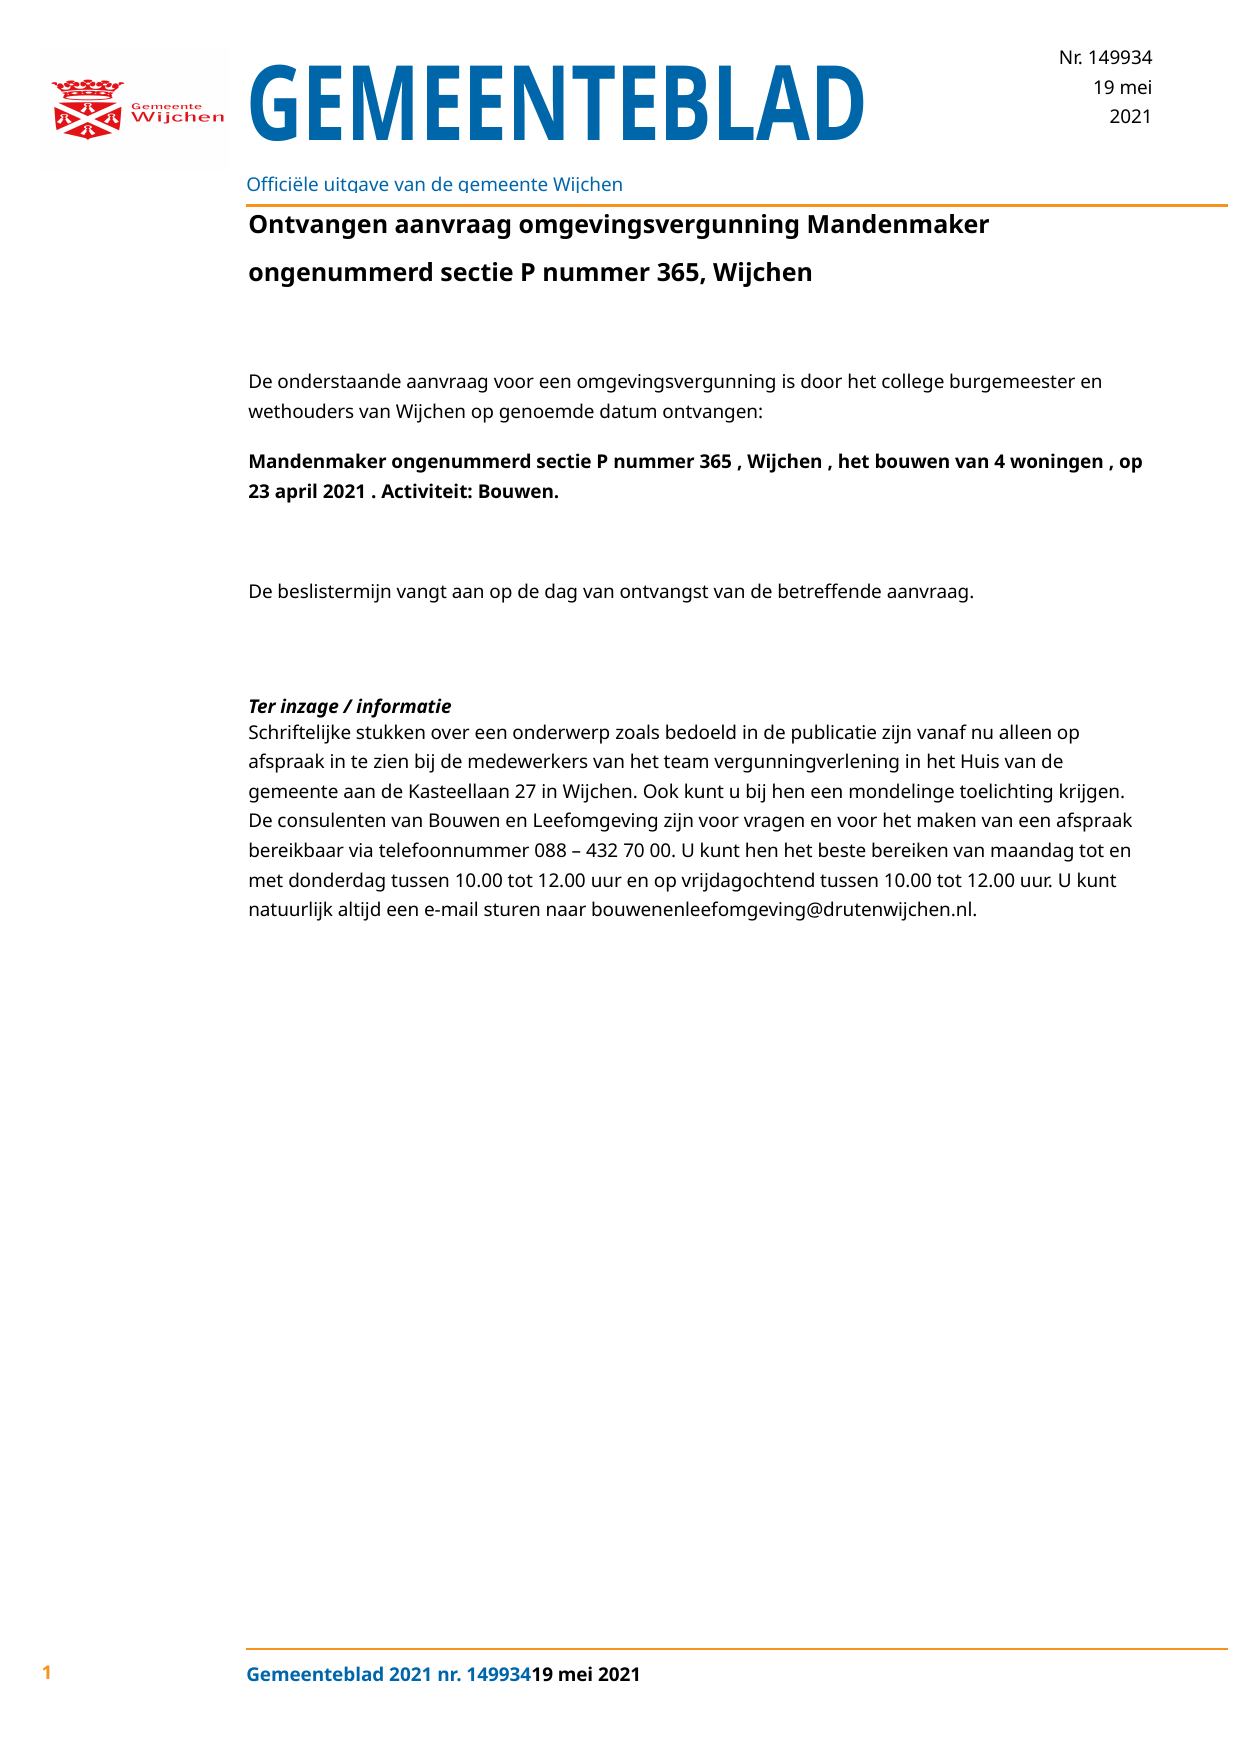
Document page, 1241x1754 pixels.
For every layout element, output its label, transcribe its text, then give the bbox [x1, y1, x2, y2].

picture [41, 47, 231, 172]
text De beslistermijn vangt aan op de dag van ontvangst van de betreffende aanvraag. [248, 579, 1152, 604]
text De onderstaande aanvraag voor een omgevingsvergunning is door het college burgemeester en wethouders van Wijchen op genoemde datum ontvangen: [248, 368, 1152, 424]
text Mandenmaker ongenummerd sectie P nummer 365 , Wijchen , het bouwen van 4 woningen , op 23 april 2021 . Activiteit: Bouwen. [248, 448, 1152, 504]
text Ontvangen aanvraag omgevingsvergunning Mandenmaker ongenummerd sectie P nummer 365, Wijchen [248, 207, 1152, 288]
text Schriftelijke stukken over een onderwerp zoals bedoeld in de publicatie zijn vanaf nu alleen op afspraak in te zien bij de medewerkers van het team vergunningverlening in het Huis van de gemeente aan de Kasteellaan 27 in Wijchen. Ook kunt u bij hen een mondelinge toelichting krijgen. De consulenten van Bouwen en Leefomgeving zijn voor vragen en voor het maken van een afspraak bereikbaar via telefoonnummer 088 – 432 70 00. U kunt hen het beste bereiken van maandag tot en met donderdag tussen 10.00 tot 12.00 uur en op vrijdagochtend tussen 10.00 tot 12.00 uur. U kunt natuurlijk altijd een e-mail sturen naar bouwenenleefomgeving@drutenwijchen.nl. [248, 719, 1152, 922]
text Ter inzage / informatie [248, 693, 1152, 719]
